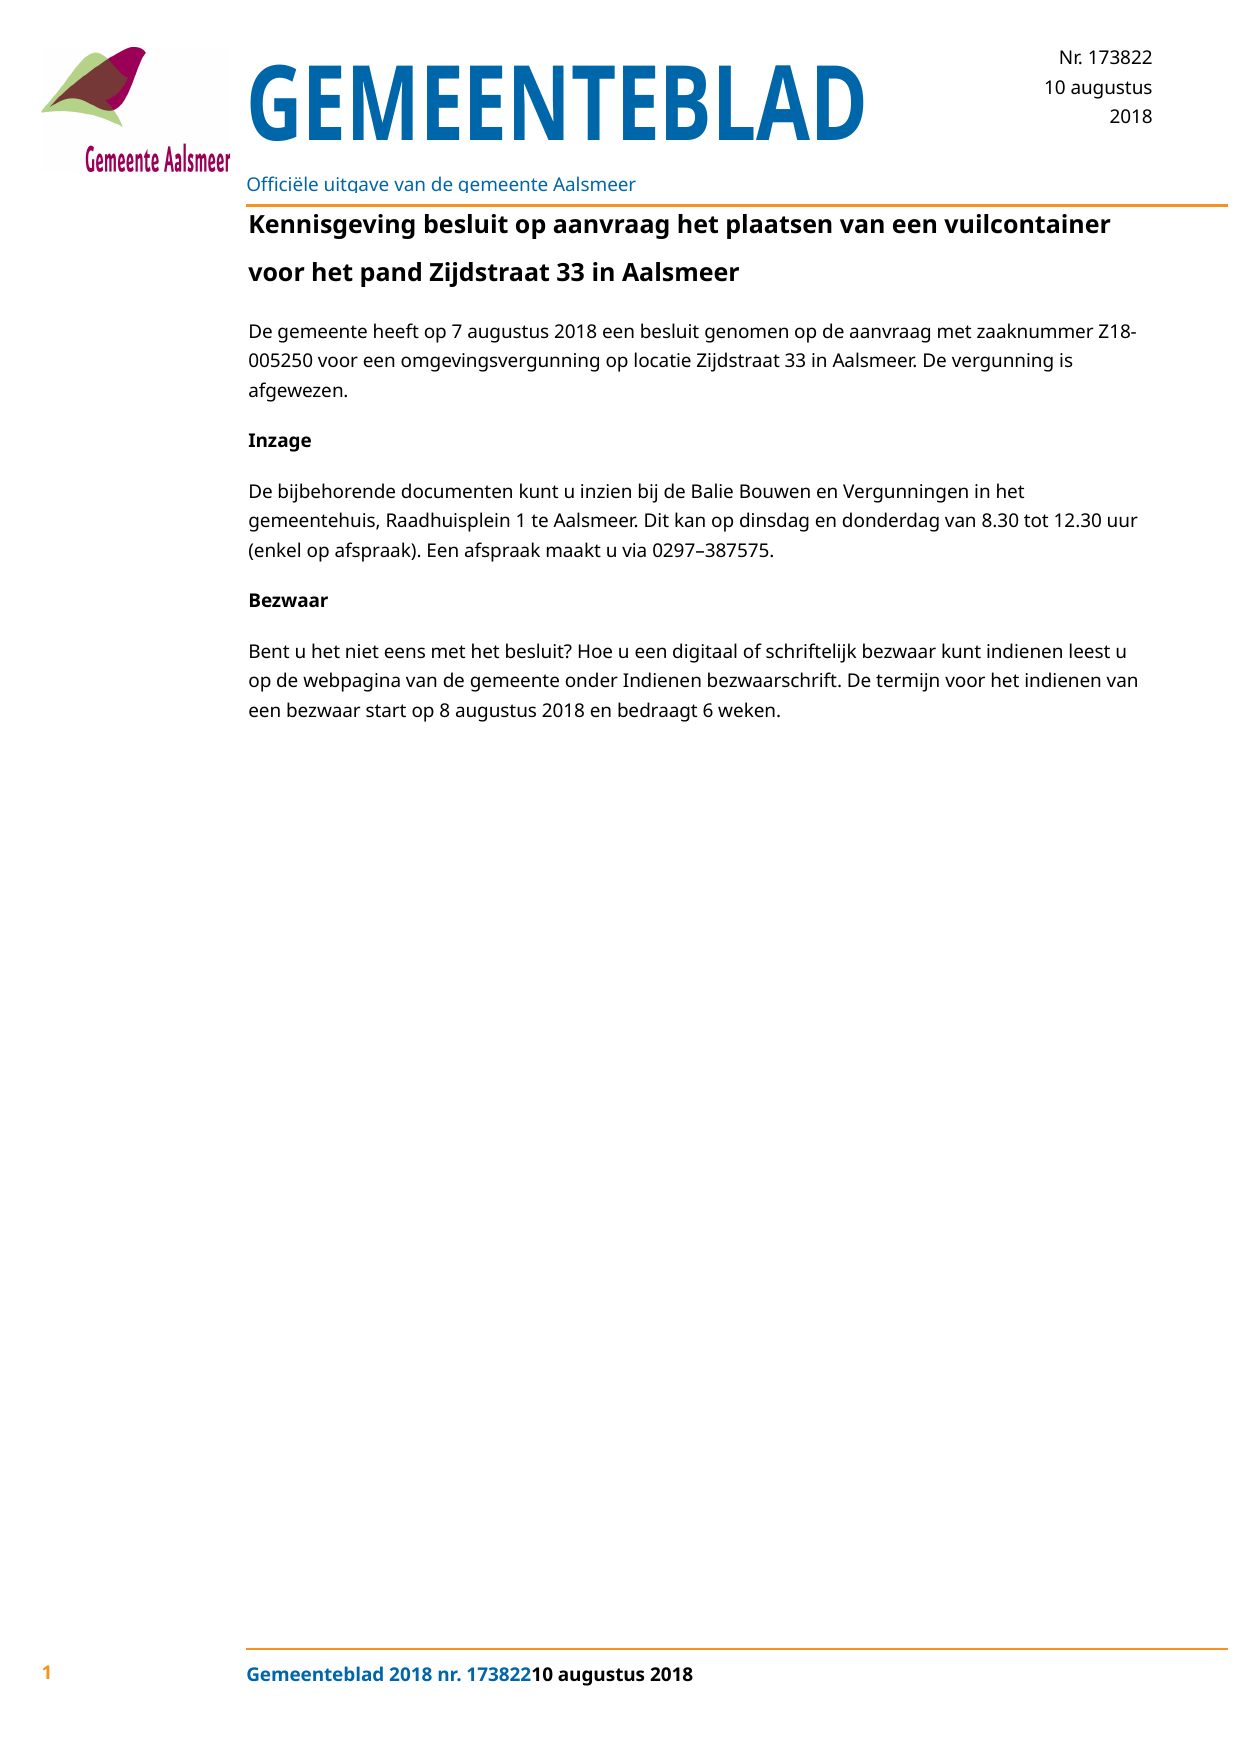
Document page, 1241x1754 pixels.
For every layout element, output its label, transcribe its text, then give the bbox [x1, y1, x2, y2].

picture [41, 47, 231, 172]
text Bent u het niet eens met het besluit? Hoe u een digitaal of schriftelijk bezwaar kunt indienen leest u op de webpagina van de gemeente onder Indienen bezwaarschrift. De termijn voor het indienen van een bezwaar start op 8 augustus 2018 en bedraagt 6 weken. [248, 638, 1152, 723]
text Kennisgeving besluit op aanvraag het plaatsen van een vuilcontainer voor het pand Zijdstraat 33 in Aalsmeer [248, 207, 1152, 288]
text Bezwaar [248, 587, 1152, 613]
text De gemeente heeft op 7 augustus 2018 een besluit genomen op de aanvraag met zaaknummer Z18-005250 voor een omgevingsvergunning op locatie Zijdstraat 33 in Aalsmeer. De vergunning is afgewezen. [248, 318, 1152, 403]
text Inzage [248, 427, 1152, 453]
text De bijbehorende documenten kunt u inzien bij de Balie Bouwen en Vergunningen in het gemeentehuis, Raadhuisplein 1 te Aalsmeer. Dit kan op dinsdag en donderdag van 8.30 tot 12.30 uur (enkel op afspraak). Een afspraak maakt u via 0297–387575. [248, 478, 1152, 563]
